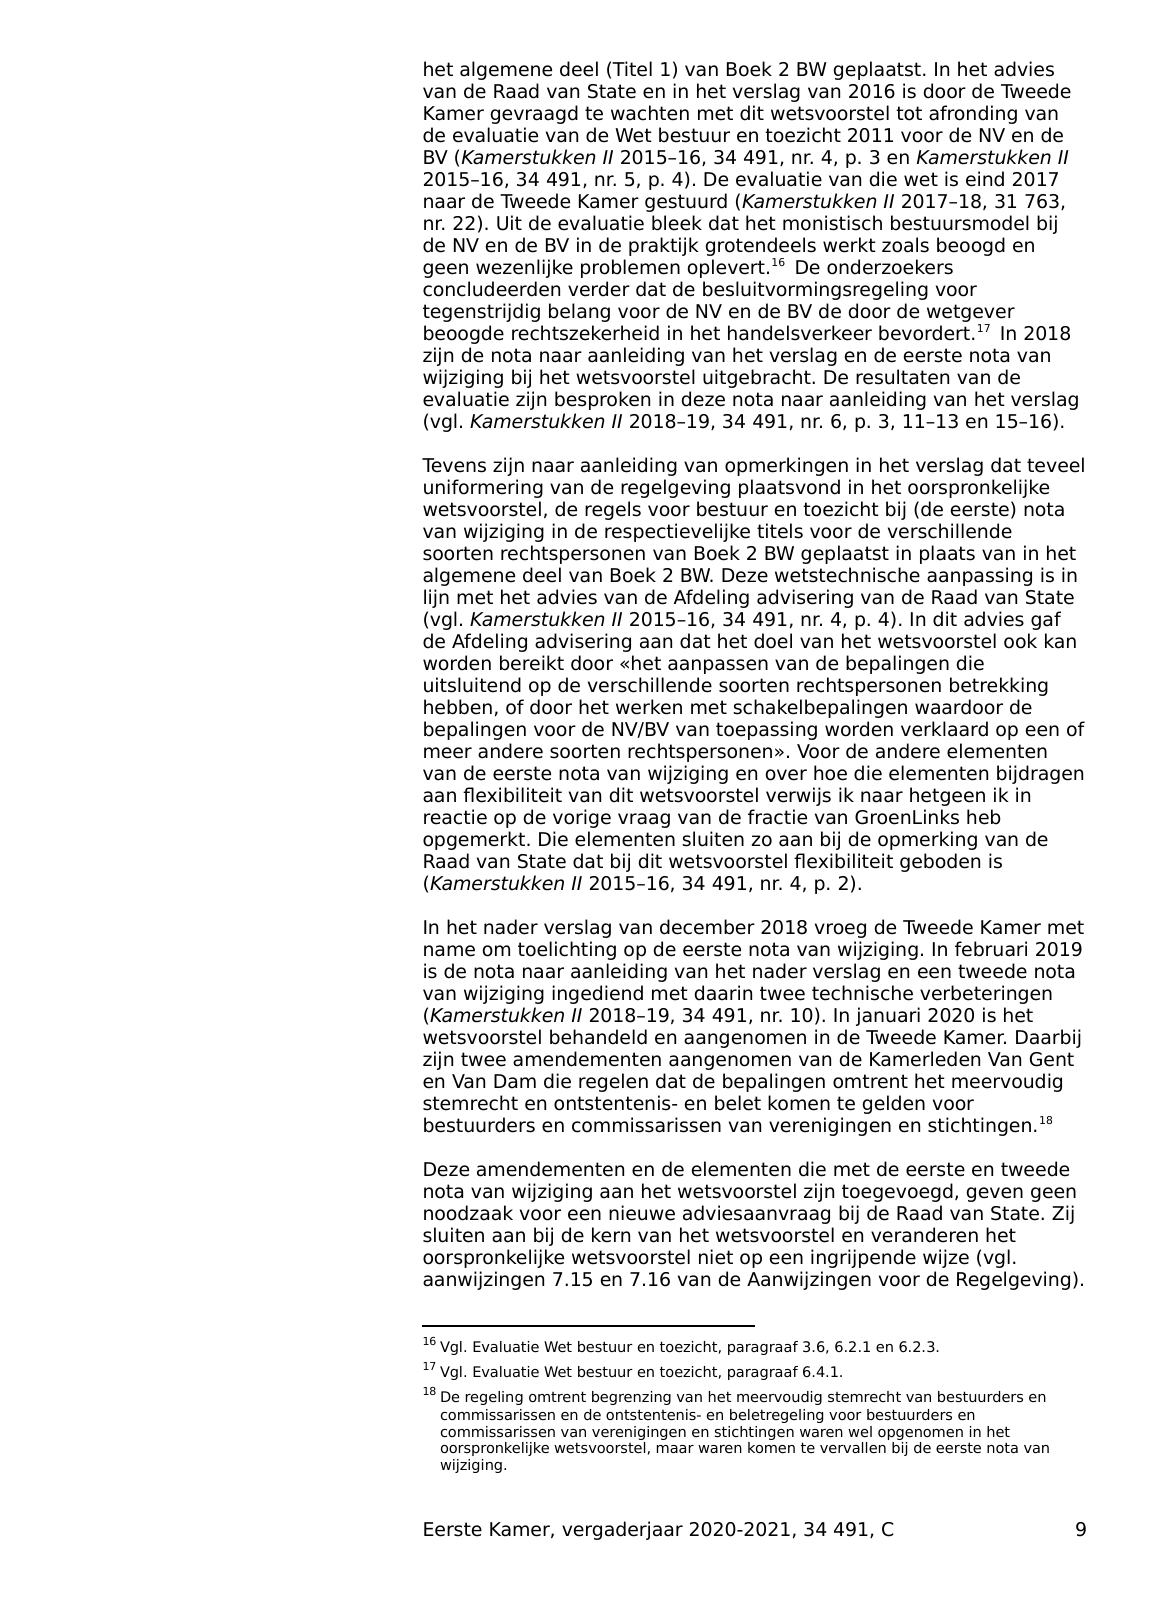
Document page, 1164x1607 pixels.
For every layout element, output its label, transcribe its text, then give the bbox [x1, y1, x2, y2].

text Deze amendementen en de elementen die met de eerste en tweede nota van wijziging aan het wetsvoorstel zijn toegevoegd, geven geen noodzaak voor een nieuwe adviesaanvraag bij de Raad van State. Zij sluiten aan bij de kern van het wetsvoorstel en veranderen het oorspronkelijke wetsvoorstel niet op een ingrijpende wijze (vgl. aanwijzingen 7.15 en 7.16 van de Aanwijzingen voor de Regelgeving). [422, 1159, 1087, 1291]
text De regeling omtrent begrenzing van het meervoudig stemrecht van bestuurders en commissarissen en de ontstentenis- en beletregeling voor bestuurders en commissarissen van verenigingen en stichtingen waren wel opgenomen in het oorspronkelijke wetsvoorstel, maar waren komen te vervallen bij de eerste nota van wijziging. [422, 1385, 1087, 1474]
text het algemene deel (Titel 1) van Boek 2 BW geplaatst. In het advies van de Raad van State en in het verslag van 2016 is door de Tweede Kamer gevraagd te wachten met dit wetsvoorstel tot afronding van de evaluatie van de Wet bestuur en toezicht 2011 voor de NV en de BV (Kamerstukken II 2015–16, 34 491, nr. 4, p. 3 en Kamerstukken II 2015–16, 34 491, nr. 5, p. 4). De evaluatie van die wet is eind 2017 naar de Tweede Kamer gestuurd (Kamerstukken II 2017–18, 31 763, nr. 22). Uit de evaluatie bleek dat het monistisch bestuursmodel bij de NV en de BV in de praktijk grotendeels werkt zoals beoogd en geen wezenlijke problemen oplevert. De onderzoekers concludeerden verder dat de besluitvormingsregeling voor tegenstrijdig belang voor de NV en de BV de door de wetgever beoogde rechtszekerheid in het handelsverkeer bevordert. In 2018 zijn de nota naar aanleiding van het verslag en de eerste nota van wijziging bij het wetsvoorstel uitgebracht. De resultaten van de evaluatie zijn besproken in deze nota naar aanleiding van het verslag (vgl. Kamerstukken II 2018–19, 34 491, nr. 6, p. 3, 11–13 en 15–16). [422, 59, 1087, 433]
text Vgl. Evaluatie Wet bestuur en toezicht, paragraaf 6.4.1. [422, 1360, 1087, 1382]
text In het nader verslag van december 2018 vroeg de Tweede Kamer met name om toelichting op de eerste nota van wijziging. In februari 2019 is de nota naar aanleiding van het nader verslag en een tweede nota van wijziging ingediend met daarin twee technische verbeteringen (Kamerstukken II 2018–19, 34 491, nr. 10). In januari 2020 is het wetsvoorstel behandeld en aangenomen in de Tweede Kamer. Daarbij zijn twee amendementen aangenomen van de Kamerleden Van Gent en Van Dam die regelen dat de bepalingen omtrent het meervoudig stemrecht en ontstentenis- en belet komen te gelden voor bestuurders en commissarissen van verenigingen en stichtingen. [422, 917, 1087, 1136]
text Tevens zijn naar aanleiding van opmerkingen in het verslag dat teveel uniformering van de regelgeving plaatsvond in het oorspronkelijke wetsvoorstel, de regels voor bestuur en toezicht bij (de eerste) nota van wijziging in de respectievelijke titels voor de verschillende soorten rechtspersonen van Boek 2 BW geplaatst in plaats van in het algemene deel van Boek 2 BW. Deze wetstechnische aanpassing is in lijn met het advies van de Afdeling advisering van de Raad van State (vgl. Kamerstukken II 2015–16, 34 491, nr. 4, p. 4). In dit advies gaf de Afdeling advisering aan dat het doel van het wetsvoorstel ook kan worden bereikt door «het aanpassen van de bepalingen die uitsluitend op de verschillende soorten rechtspersonen betrekking hebben, of door het werken met schakelbepalingen waardoor de bepalingen voor de NV/BV van toepassing worden verklaard op een of meer andere soorten rechtspersonen». Voor de andere elementen van de eerste nota van wijziging en over hoe die elementen bijdragen aan flexibiliteit van dit wetsvoorstel verwijs ik naar hetgeen ik in reactie op de vorige vraag van de fractie van GroenLinks heb opgemerkt. Die elementen sluiten zo aan bij de opmerking van de Raad van State dat bij dit wetsvoorstel flexibiliteit geboden is (Kamerstukken II 2015–16, 34 491, nr. 4, p. 2). [422, 455, 1087, 894]
text Vgl. Evaluatie Wet bestuur en toezicht, paragraaf 3.6, 6.2.1 en 6.2.3. [422, 1335, 1087, 1357]
